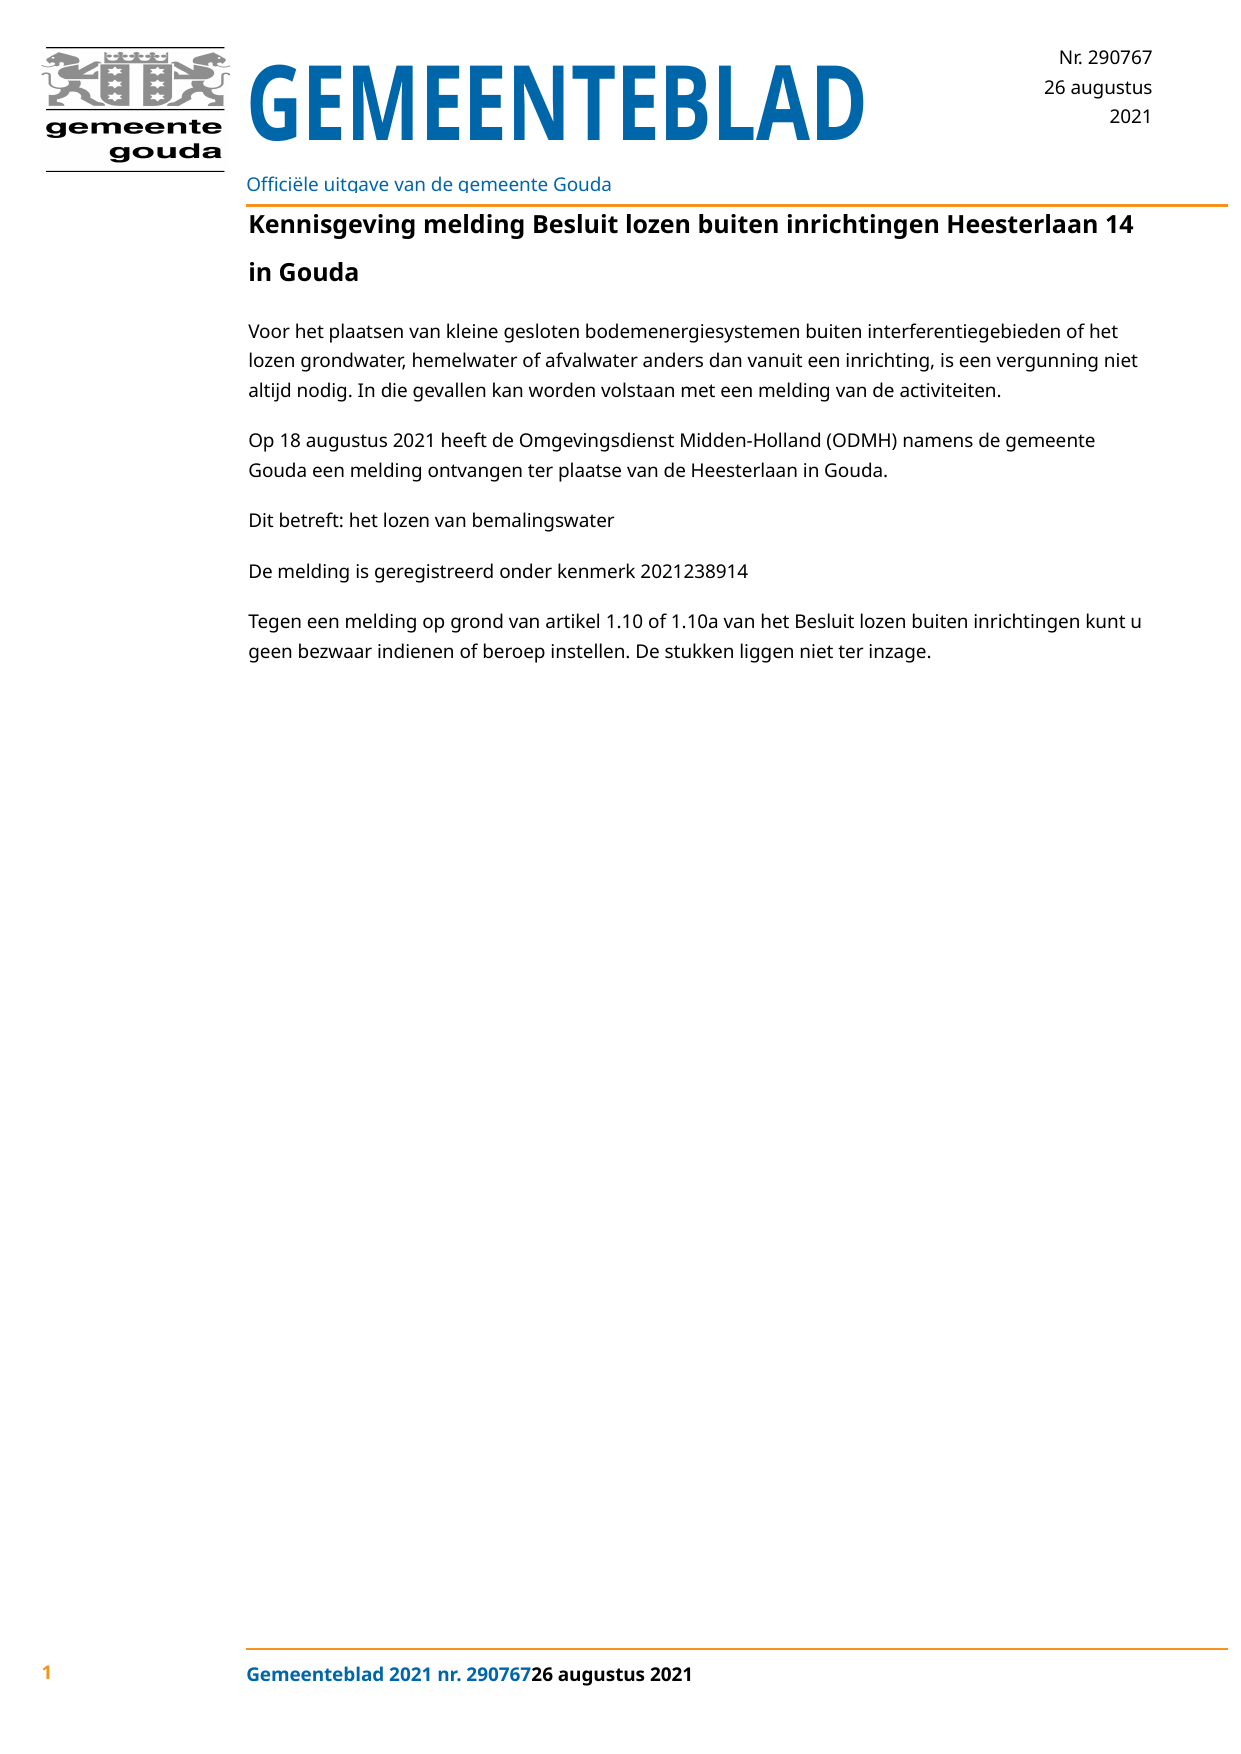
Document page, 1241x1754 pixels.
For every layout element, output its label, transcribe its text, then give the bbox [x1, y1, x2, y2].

text De melding is geregistreerd onder kenmerk 2021238914 [248, 558, 1152, 584]
text Dit betreft: het lozen van bemalingswater [248, 507, 1152, 533]
text Tegen een melding op grond van artikel 1.10 of 1.10a van het Besluit lozen buiten inrichtingen kunt u geen bezwaar indienen of beroep instellen. De stukken liggen niet ter inzage. [248, 608, 1152, 664]
picture [41, 47, 231, 172]
text Kennisgeving melding Besluit lozen buiten inrichtingen Heesterlaan 14 in Gouda [248, 207, 1152, 288]
text Op 18 augustus 2021 heeft de Omgevingsdienst Midden-Holland (ODMH) namens de gemeente Gouda een melding ontvangen ter plaatse van de Heesterlaan in Gouda. [248, 427, 1152, 483]
text Voor het plaatsen van kleine gesloten bodemenergiesystemen buiten interferentiegebieden of het lozen grondwater, hemelwater of afvalwater anders dan vanuit een inrichting, is een vergunning niet altijd nodig. In die gevallen kan worden volstaan met een melding van de activiteiten. [248, 318, 1152, 403]
